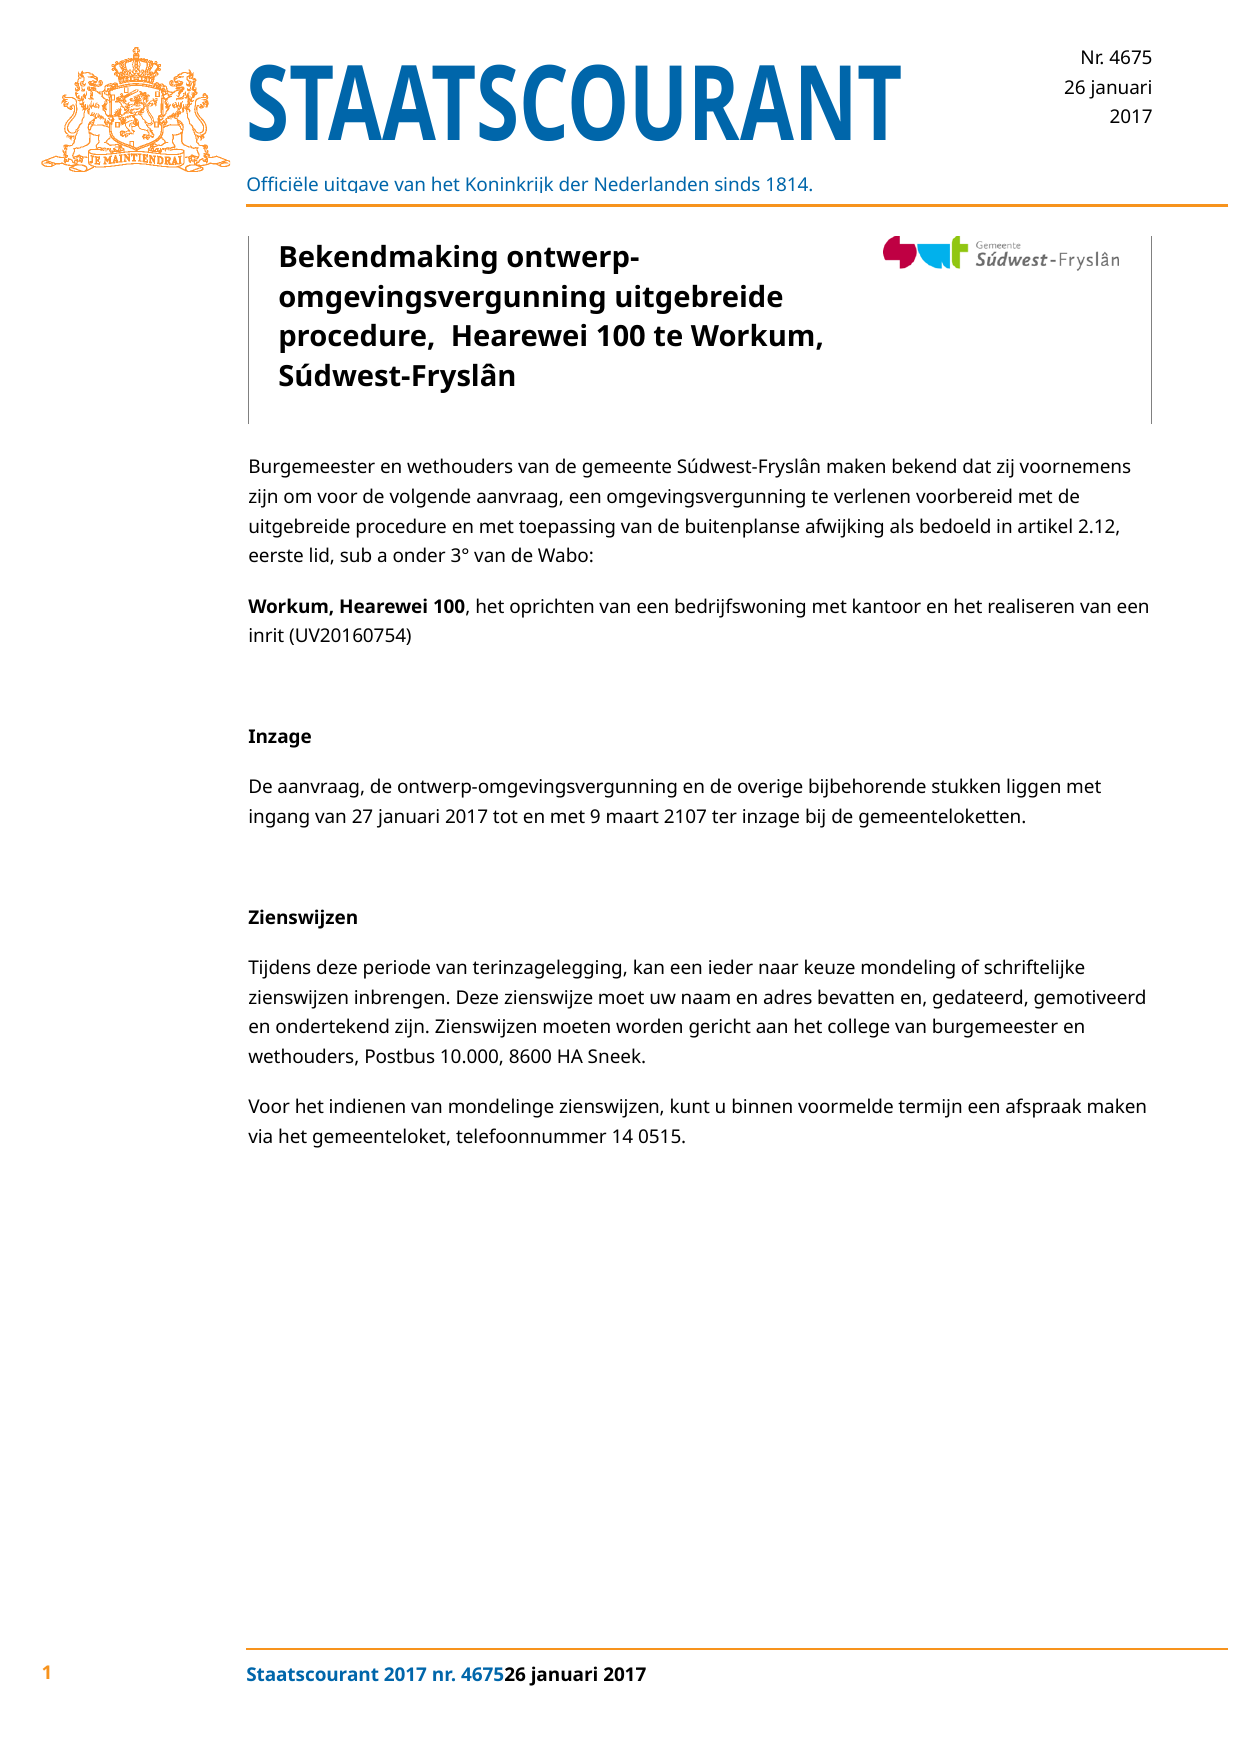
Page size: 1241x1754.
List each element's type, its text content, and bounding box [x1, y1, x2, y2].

text Inzage [248, 723, 1152, 749]
text De aanvraag, de ontwerp-omgevingsvergunning en de overige bijbehorende stukken liggen met ingang van 27 januari 2017 tot en met 9 maart 2107 ter inzage bij de gemeenteloketten. [248, 774, 1152, 829]
text Burgemeester en wethouders van de gemeente Súdwest-Fryslân maken bekend dat zij voornemens zijn om voor de volgende aanvraag, een omgevingsvergunning te verlenen voorbereid met de uitgebreide procedure en met toepassing van de buitenplanse afwijking als bedoeld in artikel 2.12, eerste lid, sub a onder 3° van de Wabo: [248, 454, 1152, 568]
table_header Bekendmaking ontwerp-omgevingsvergunning uitgebreide procedure, Hearewei 100 te Workum, Súdwest-Fryslân [249, 236, 850, 424]
text Zienswijzen [248, 904, 1152, 930]
picture [41, 47, 231, 172]
text Workum, Hearewei 100, het oprichten van een bedrijfswoning met kantoor en het realiseren van een inrit (UV20160754) [248, 593, 1152, 648]
text Voor het indienen van mondelinge zienswijzen, kunt u binnen voormelde termijn een afspraak maken via het gemeenteloket, telefoonnummer 14 0515. [248, 1094, 1152, 1149]
text Tijdens deze periode van terinzagelegging, kan een ieder naar keuze mondeling of schriftelijke zienswijzen inbrengen. Deze zienswijze moet uw naam en adres bevatten en, gedateerd, gemotiveerd en ondertekend zijn. Zienswijzen moeten worden gericht aan het college van burgemeester en wethouders, Postbus 10.000, 8600 HA Sneek. [248, 954, 1152, 1069]
table_header [850, 236, 1151, 424]
picture [882, 236, 1119, 272]
